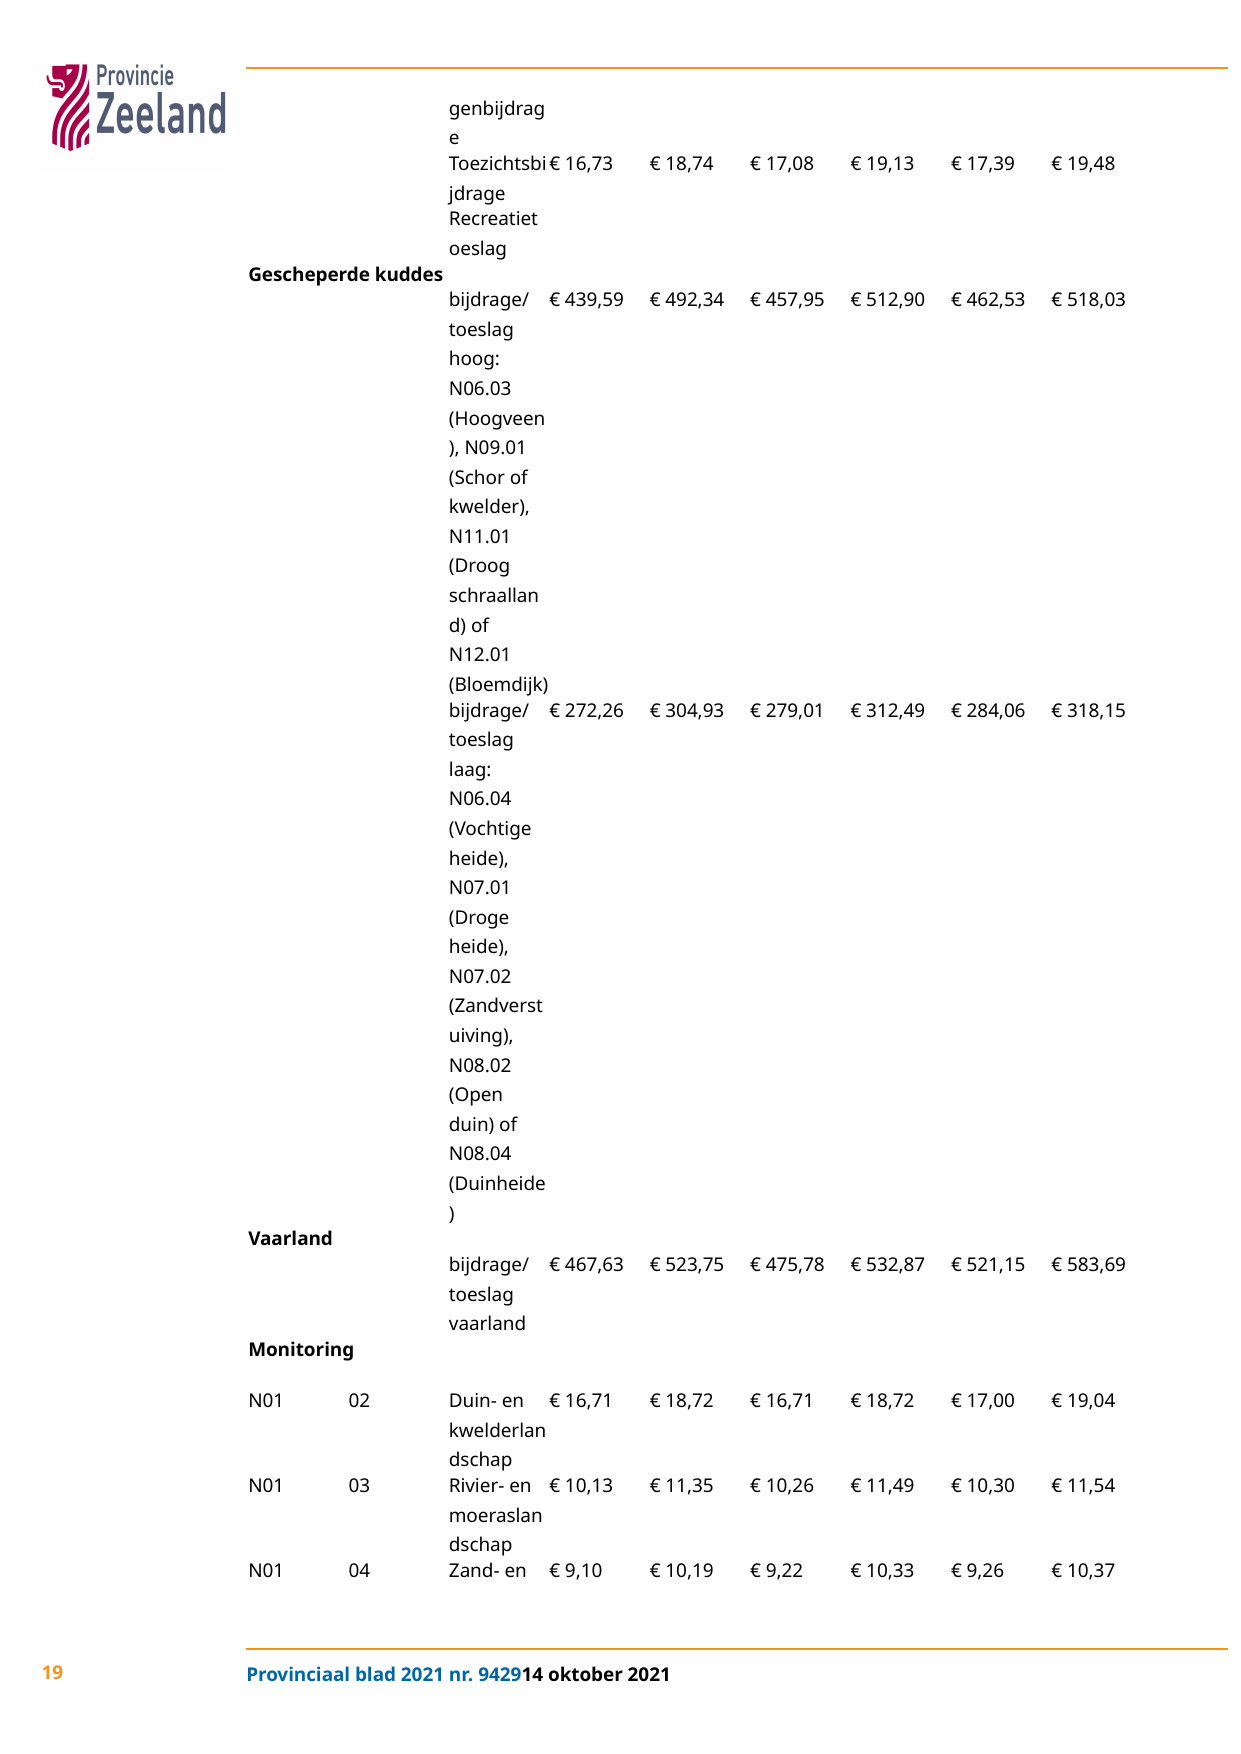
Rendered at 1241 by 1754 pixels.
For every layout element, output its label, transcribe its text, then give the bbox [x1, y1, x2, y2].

table_cell [750, 261, 850, 286]
table_cell Toezichtsbijdrage [449, 150, 549, 205]
table_cell [348, 697, 449, 1225]
table_cell [1051, 1336, 1152, 1362]
table_cell [650, 1362, 750, 1387]
table_cell bijdrage/toeslag vaarland [449, 1251, 549, 1336]
table_cell Gescheperde kuddes [248, 261, 549, 286]
table_cell N01 [248, 1473, 348, 1557]
table_cell € 18,74 [650, 150, 750, 205]
table_cell € 9,22 [750, 1557, 850, 1583]
table_cell € 532,87 [850, 1251, 951, 1336]
table_cell [449, 1362, 549, 1387]
table_cell € 11,35 [650, 1473, 750, 1557]
table_cell [650, 1225, 750, 1251]
table_cell [248, 150, 348, 205]
table_cell € 512,90 [850, 286, 951, 697]
table_cell [549, 1336, 649, 1362]
table_cell € 10,33 [850, 1557, 951, 1583]
table_cell Monitoring [248, 1336, 449, 1362]
table_cell [549, 1362, 649, 1387]
table_cell € 16,71 [750, 1388, 850, 1472]
table_cell [850, 205, 951, 261]
table_cell € 312,49 [850, 697, 951, 1225]
table_cell € 10,26 [750, 1473, 850, 1557]
table_cell € 272,26 [549, 697, 649, 1225]
table_cell [248, 286, 348, 697]
table_cell € 462,53 [951, 286, 1051, 697]
table_cell [1051, 95, 1152, 150]
table_cell € 439,59 [549, 286, 649, 697]
table_cell genbijdrage [449, 95, 549, 150]
table_cell € 17,00 [951, 1388, 1051, 1472]
table_cell Zand- en [449, 1557, 549, 1583]
table_cell € 9,10 [549, 1557, 649, 1583]
table_cell [348, 205, 449, 261]
table_cell [951, 261, 1051, 286]
table_cell € 467,63 [549, 1251, 649, 1336]
table_cell € 518,03 [1051, 286, 1152, 697]
table_cell [850, 1362, 951, 1387]
table_cell [1051, 1362, 1152, 1387]
table_cell [1051, 261, 1152, 286]
table_cell [850, 1225, 951, 1251]
table_cell [750, 205, 850, 261]
table_cell Recreatietoeslag [449, 205, 549, 261]
table_cell € 19,04 [1051, 1388, 1152, 1472]
table_cell € 583,69 [1051, 1251, 1152, 1336]
table_cell € 16,73 [549, 150, 649, 205]
table_cell [951, 205, 1051, 261]
table_cell € 318,15 [1051, 697, 1152, 1225]
table_cell bijdrage/toeslag hoog: N06.03 (Hoogveen), N09.01 (Schor of kwelder), N11.01 (Droog schraalland) of N12.01 (Bloemdijk) [449, 286, 549, 697]
table_cell [750, 1336, 850, 1362]
table_cell N01 [248, 1388, 348, 1472]
table_cell [951, 95, 1051, 150]
table_cell € 11,54 [1051, 1473, 1152, 1557]
table_cell [248, 95, 348, 150]
table_cell [549, 1225, 649, 1251]
table_cell [248, 697, 348, 1225]
table_cell [1051, 205, 1152, 261]
table_cell Duin- en kwelderlandschap [449, 1388, 549, 1472]
table_cell € 523,75 [650, 1251, 750, 1336]
table_cell [348, 286, 449, 697]
table_cell [850, 95, 951, 150]
table_cell [650, 95, 750, 150]
table_cell 03 [348, 1473, 449, 1557]
table_cell € 10,19 [650, 1557, 750, 1583]
table_cell [248, 1362, 348, 1387]
table_cell [750, 1362, 850, 1387]
table_cell € 10,30 [951, 1473, 1051, 1557]
table_cell [750, 95, 850, 150]
table_cell € 284,06 [951, 697, 1051, 1225]
table_cell € 19,13 [850, 150, 951, 205]
table_cell € 475,78 [750, 1251, 850, 1336]
table_cell € 16,71 [549, 1388, 649, 1472]
table_cell [549, 261, 649, 286]
table_cell € 18,72 [650, 1388, 750, 1472]
table_cell [549, 205, 649, 261]
table_cell [1051, 1225, 1152, 1251]
table_cell € 18,72 [850, 1388, 951, 1472]
table_cell [951, 1362, 1051, 1387]
table_cell € 11,49 [850, 1473, 951, 1557]
table_cell Vaarland [248, 1225, 348, 1251]
table_cell [549, 95, 649, 150]
table_cell [449, 1336, 549, 1362]
table_cell [348, 150, 449, 205]
table_cell [650, 261, 750, 286]
table_cell € 19,48 [1051, 150, 1152, 205]
table_cell [348, 95, 449, 150]
table_cell € 17,08 [750, 150, 850, 205]
table_cell 04 [348, 1557, 449, 1583]
table_cell € 9,26 [951, 1557, 1051, 1583]
table_cell € 521,15 [951, 1251, 1051, 1336]
table_cell [348, 1362, 449, 1387]
table_cell [248, 205, 348, 261]
table_cell [348, 1251, 449, 1336]
table_cell [348, 1225, 449, 1251]
table_cell [850, 1336, 951, 1362]
table_cell [750, 1225, 850, 1251]
table_cell € 304,93 [650, 697, 750, 1225]
table_cell [248, 1251, 348, 1336]
table_cell € 10,13 [549, 1473, 649, 1557]
table_cell 02 [348, 1388, 449, 1472]
table_cell [850, 261, 951, 286]
table_cell [951, 1225, 1051, 1251]
table_cell N01 [248, 1557, 348, 1583]
table_cell Rivier- en moeraslandschap [449, 1473, 549, 1557]
picture [41, 47, 231, 172]
table_cell [650, 1336, 750, 1362]
table_cell [951, 1336, 1051, 1362]
table_cell € 279,01 [750, 697, 850, 1225]
table_cell bijdrage/toeslag laag: N06.04 (Vochtige heide), N07.01 (Droge heide), N07.02 (Zandverstuiving), N08.02 (Open duin) of N08.04 (Duinheide) [449, 697, 549, 1225]
table_cell [650, 205, 750, 261]
table_cell € 492,34 [650, 286, 750, 697]
table_cell € 10,37 [1051, 1557, 1152, 1583]
table_cell € 457,95 [750, 286, 850, 697]
table_cell [449, 1225, 549, 1251]
table_cell € 17,39 [951, 150, 1051, 205]
